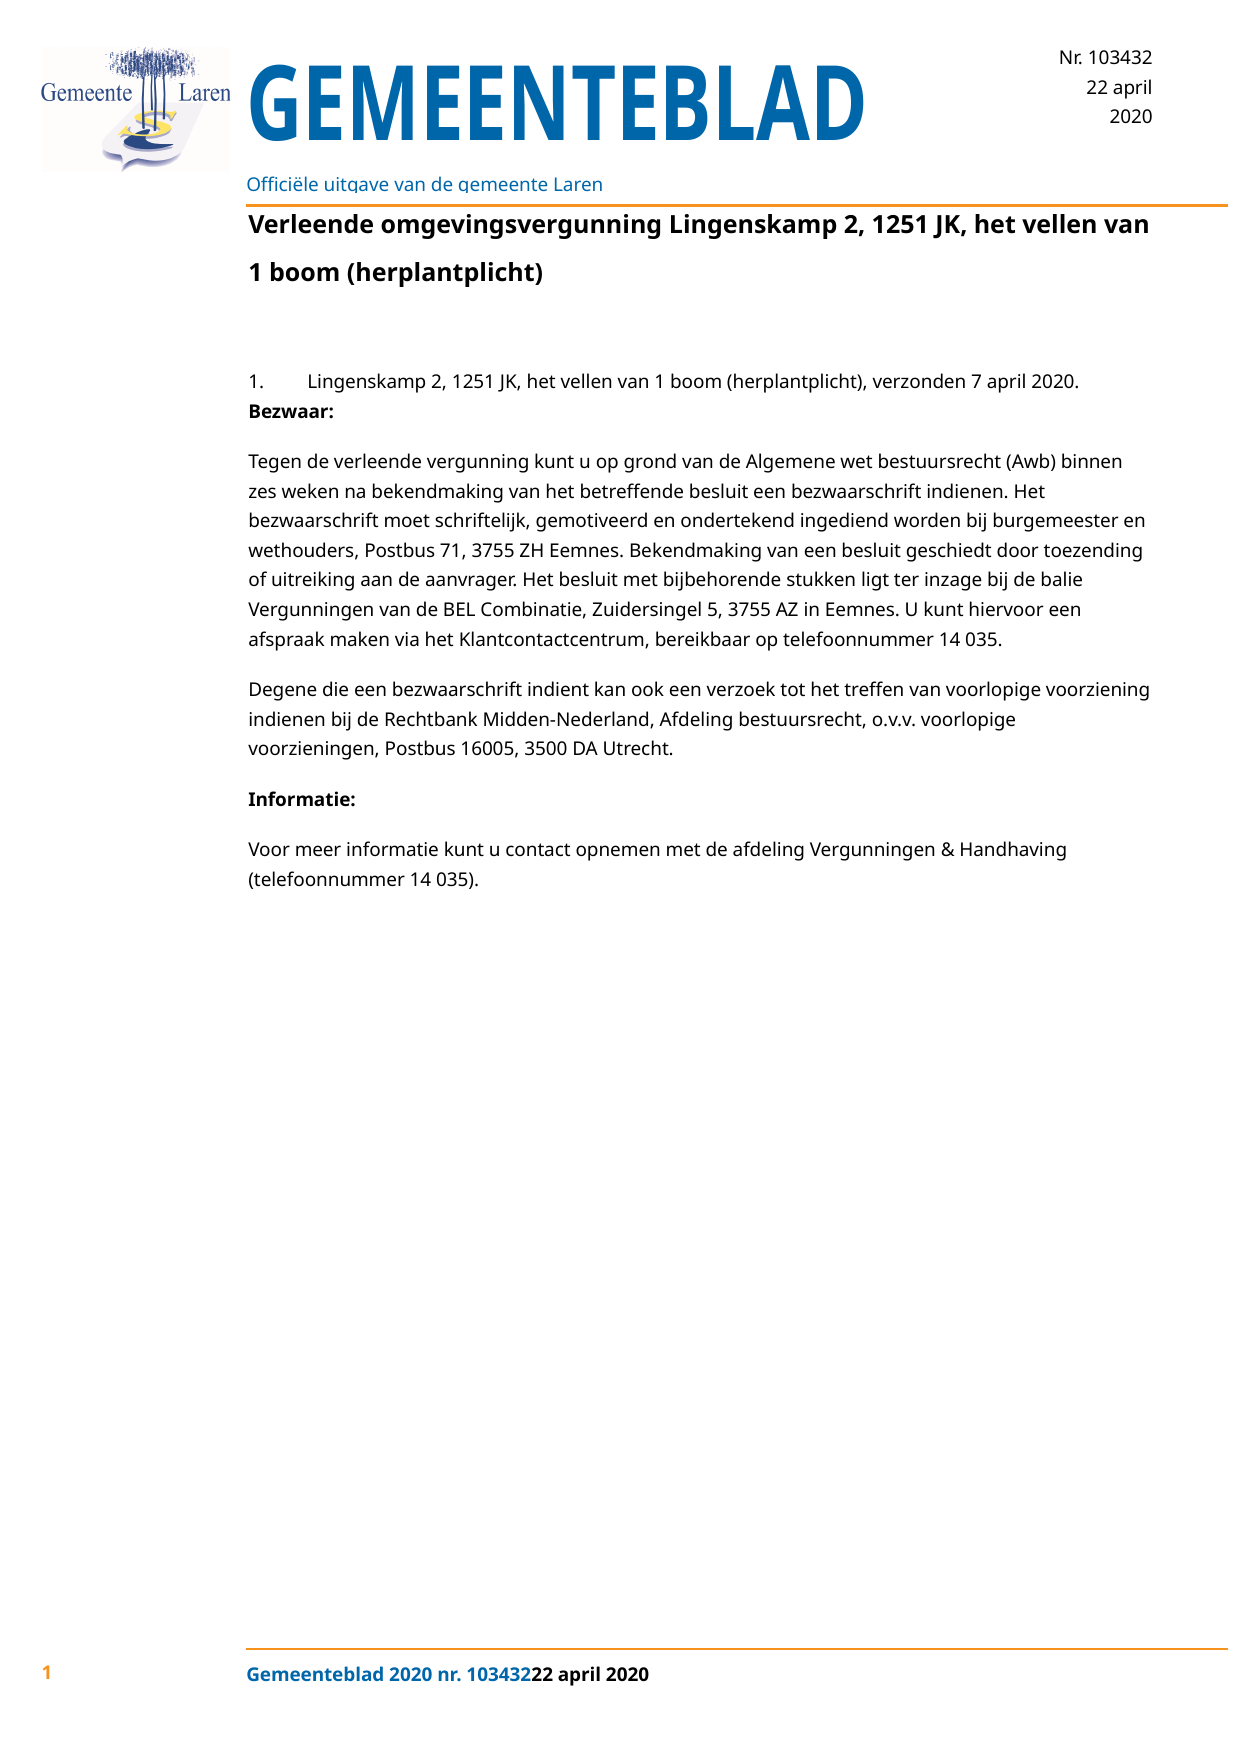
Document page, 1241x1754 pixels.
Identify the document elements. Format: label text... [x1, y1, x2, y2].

list Lingenskamp 2, 1251 JK, het vellen van 1 boom (herplantplicht), verzonden 7 april 2020. [248, 368, 1152, 394]
text Verleende omgevingsvergunning Lingenskamp 2, 1251 JK, het vellen van 1 boom (herplantplicht) [248, 207, 1152, 288]
text Tegen de verleende vergunning kunt u op grond van de Algemene wet bestuursrecht (Awb) binnen zes weken na bekendmaking van het betreffende besluit een bezwaarschrift indienen. Het bezwaarschrift moet schriftelijk, gemotiveerd en ondertekend ingediend worden bij burgemeester en wethouders, Postbus 71, 3755 ZH Eemnes. Bekendmaking van een besluit geschiedt door toezending of uitreiking aan de aanvrager. Het besluit met bijbehorende stukken ligt ter inzage bij de balie Vergunningen van de BEL Combinatie, Zuidersingel 5, 3755 AZ in Eemnes. U kunt hiervoor een afspraak maken via het Klantcontactcentrum, bereikbaar op telefoonnummer 14 035. [248, 448, 1152, 652]
text Bezwaar: [248, 398, 1152, 424]
text Informatie: [248, 786, 1152, 812]
picture [41, 47, 231, 172]
text Degene die een bezwaarschrift indient kan ook een verzoek tot het treffen van voorlopige voorziening indienen bij de Rechtbank Midden-Nederland, Afdeling bestuursrecht, o.v.v. voorlopige voorzieningen, Postbus 16005, 3500 DA Utrecht. [248, 676, 1152, 761]
text Voor meer informatie kunt u contact opnemen met de afdeling Vergunningen & Handhaving (telefoonnummer 14 035). [248, 836, 1152, 892]
